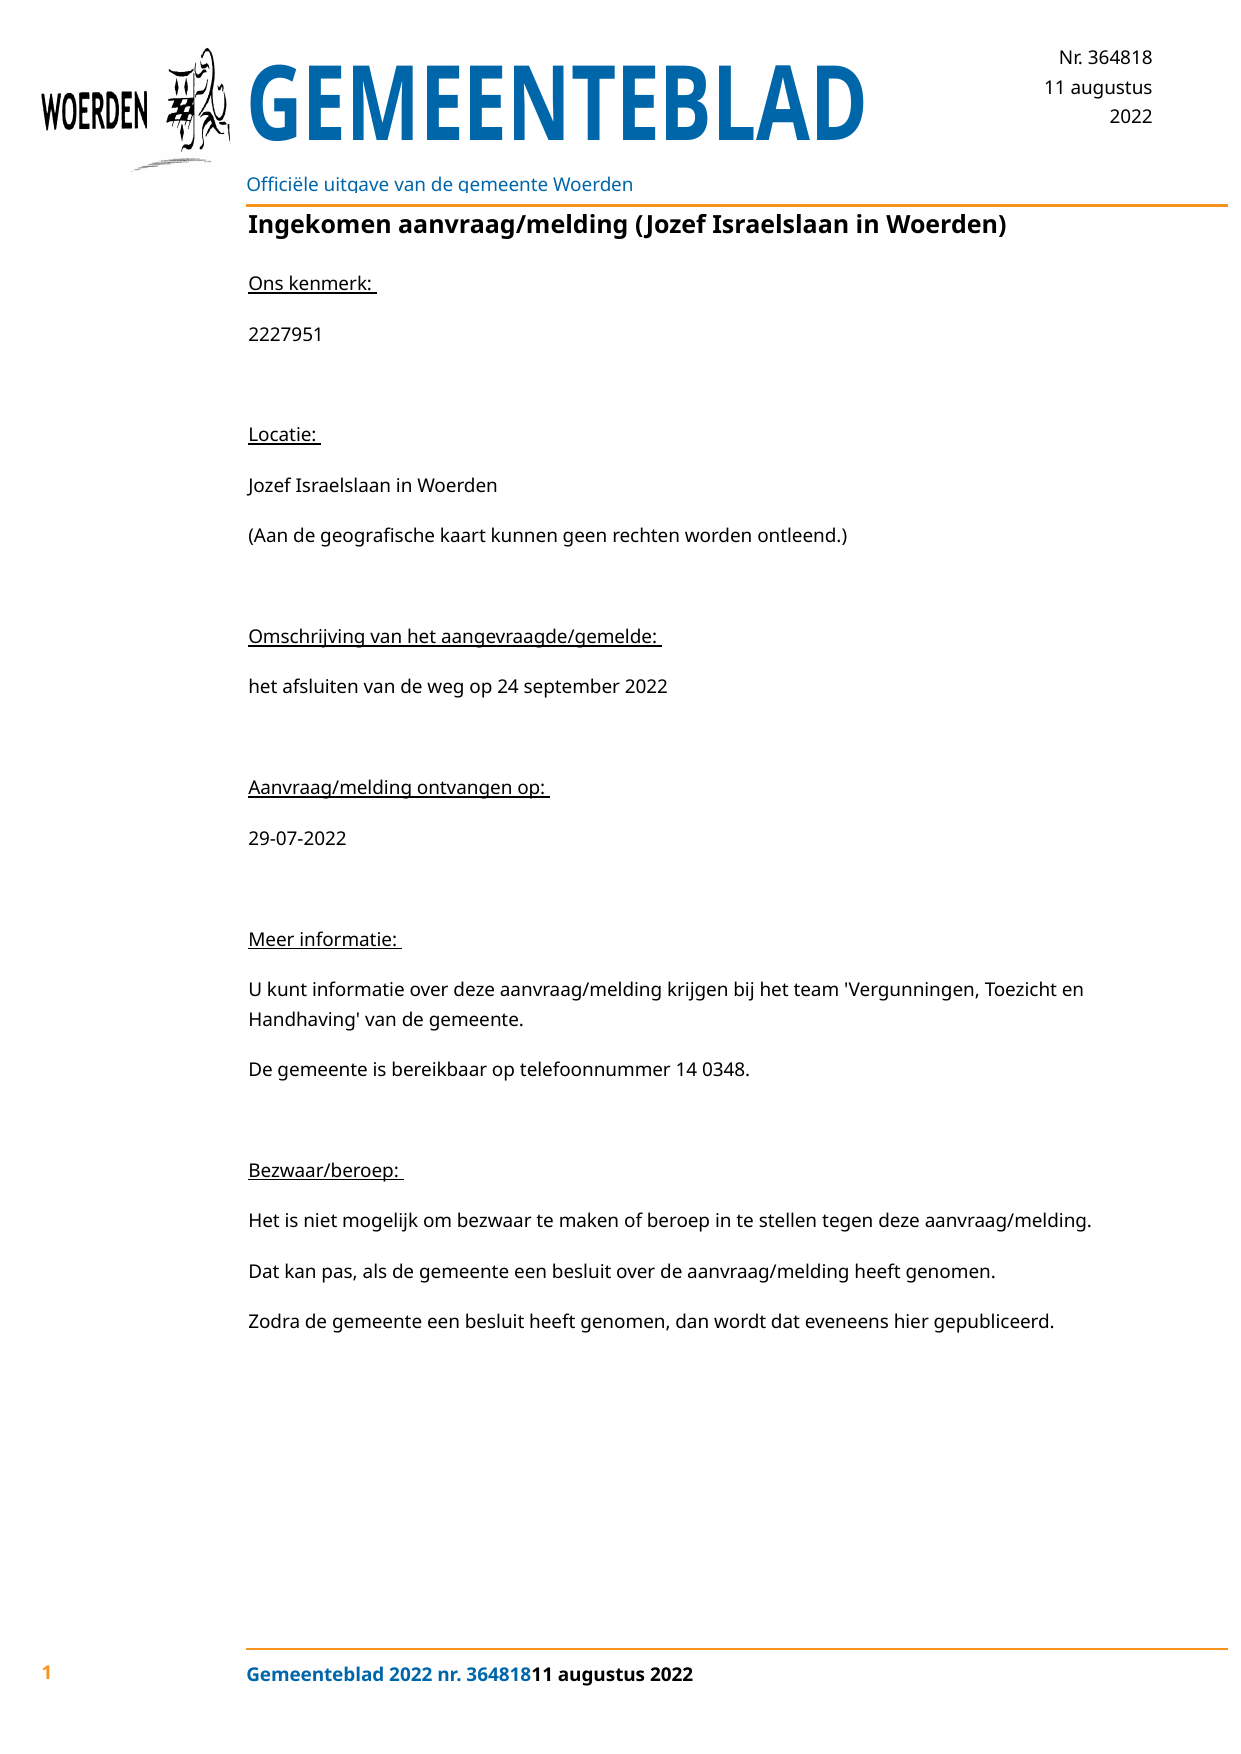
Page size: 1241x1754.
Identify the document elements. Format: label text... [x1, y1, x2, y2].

text Bezwaar/beroep: [248, 1157, 1152, 1183]
text Meer informatie: [248, 926, 1152, 951]
text Zodra de gemeente een besluit heeft genomen, dan wordt dat eveneens hier gepubliceerd. [248, 1308, 1152, 1334]
text Het is niet mogelijk om bezwaar te maken of beroep in te stellen tegen deze aanvraag/melding. [248, 1207, 1152, 1233]
text Ons kenmerk: [248, 270, 1152, 296]
text 2227951 [248, 321, 1152, 346]
text Aanvraag/melding ontvangen op: [248, 774, 1152, 800]
text het afsluiten van de weg op 24 september 2022 [248, 674, 1152, 699]
text Omschrijving van het aangevraagde/gemelde: [248, 623, 1152, 649]
text Jozef Israelslaan in Woerden [248, 472, 1152, 498]
text Ingekomen aanvraag/melding (Jozef Israelslaan in Woerden) [248, 207, 1152, 241]
text U kunt informatie over deze aanvraag/melding krijgen bij het team 'Vergunningen, Toezicht en Handhaving' van de gemeente. [248, 976, 1152, 1031]
picture [41, 47, 231, 172]
text 29-07-2022 [248, 825, 1152, 851]
text Dat kan pas, als de gemeente een besluit over de aanvraag/melding heeft genomen. [248, 1258, 1152, 1283]
text De gemeente is bereikbaar op telefoonnummer 14 0348. [248, 1056, 1152, 1082]
text (Aan de geografische kaart kunnen geen rechten worden ontleend.) [248, 522, 1152, 548]
text Locatie: [248, 422, 1152, 447]
